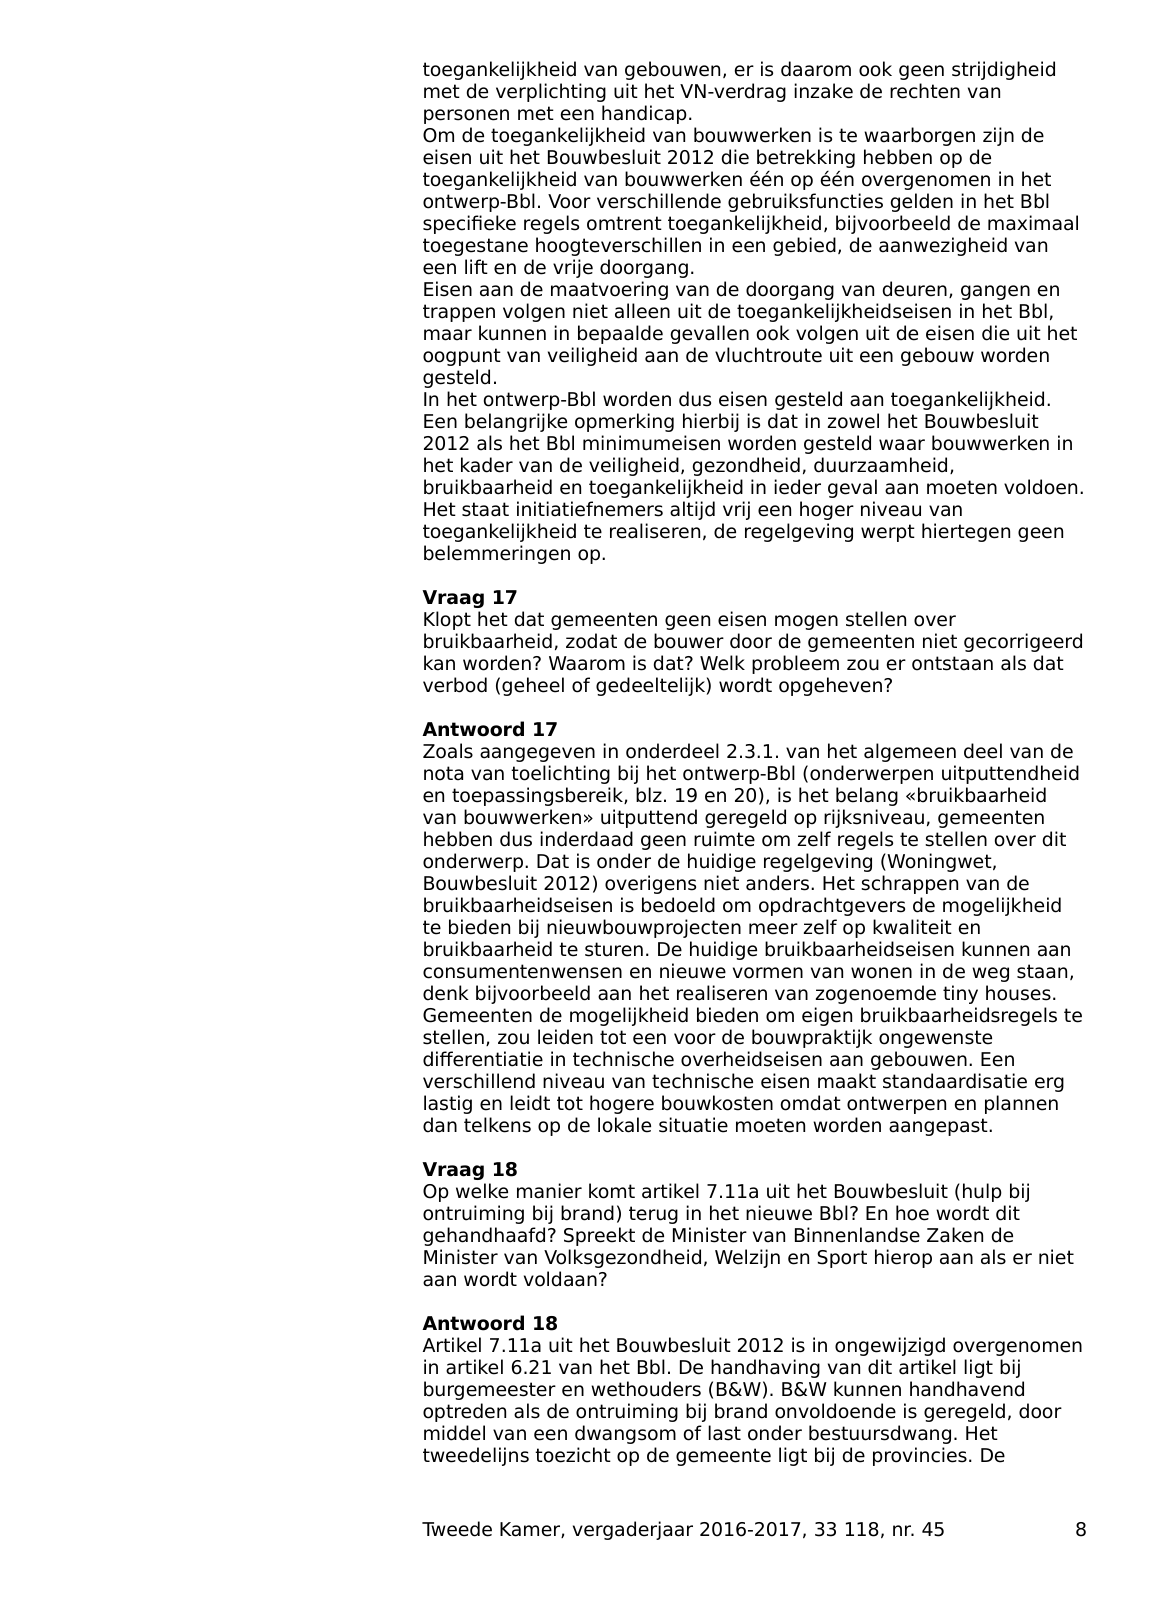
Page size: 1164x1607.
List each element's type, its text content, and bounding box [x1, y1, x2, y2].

text Eisen aan de maatvoering van de doorgang van deuren, gangen en trappen volgen niet alleen uit de toegankelijkheidseisen in het Bbl, maar kunnen in bepaalde gevallen ook volgen uit de eisen die uit het oogpunt van veiligheid aan de vluchtroute uit een gebouw worden gesteld. [422, 279, 1087, 389]
text Klopt het dat gemeenten geen eisen mogen stellen over bruikbaarheid, zodat de bouwer door de gemeenten niet gecorrigeerd kan worden? Waarom is dat? Welk probleem zou er ontstaan als dat verbod (geheel of gedeeltelijk) wordt opgeheven? [422, 609, 1087, 697]
text Om de toegankelijkheid van bouwwerken is te waarborgen zijn de eisen uit het Bouwbesluit 2012 die betrekking hebben op de toegankelijkheid van bouwwerken één op één overgenomen in het ontwerp-Bbl. Voor verschillende gebruiksfuncties gelden in het Bbl specifieke regels omtrent toegankelijkheid, bijvoorbeeld de maximaal toegestane hoogteverschillen in een gebied, de aanwezigheid van een lift en de vrije doorgang. [422, 125, 1087, 279]
text toegankelijkheid van gebouwen, er is daarom ook geen strijdigheid met de verplichting uit het VN-verdrag inzake de rechten van personen met een handicap. [422, 59, 1087, 125]
text In het ontwerp-Bbl worden dus eisen gesteld aan toegankelijkheid. Een belangrijke opmerking hierbij is dat in zowel het Bouwbesluit 2012 als het Bbl minimumeisen worden gesteld waar bouwwerken in het kader van de veiligheid, gezondheid, duurzaamheid, bruikbaarheid en toegankelijkheid in ieder geval aan moeten voldoen. Het staat initiatiefnemers altijd vrij een hoger niveau van toegankelijkheid te realiseren, de regelgeving werpt hiertegen geen belemmeringen op. [422, 389, 1087, 564]
text Artikel 7.11a uit het Bouwbesluit 2012 is in ongewijzigd overgenomen in artikel 6.21 van het Bbl. De handhaving van dit artikel ligt bij burgemeester en wethouders (B&W). B&W kunnen handhavend optreden als de ontruiming bij brand onvoldoende is geregeld, door middel van een dwangsom of last onder bestuursdwang. Het tweedelijns toezicht op de gemeente ligt bij de provincies. De [422, 1335, 1087, 1467]
text Op welke manier komt artikel 7.11a uit het Bouwbesluit (hulp bij ontruiming bij brand) terug in het nieuwe Bbl? En hoe wordt dit gehandhaafd? Spreekt de Minister van Binnenlandse Zaken de Minister van Volksgezondheid, Welzijn en Sport hierop aan als er niet aan wordt voldaan? [422, 1181, 1087, 1291]
text Vraag 18 [422, 1159, 1087, 1181]
text Antwoord 17 [422, 719, 1087, 741]
text Zoals aangegeven in onderdeel 2.3.1. van het algemeen deel van de nota van toelichting bij het ontwerp-Bbl (onderwerpen uitputtendheid en toepassingsbereik, blz. 19 en 20), is het belang «bruikbaarheid van bouwwerken» uitputtend geregeld op rijksniveau, gemeenten hebben dus inderdaad geen ruimte om zelf regels te stellen over dit onderwerp. Dat is onder de huidige regelgeving (Woningwet, Bouwbesluit 2012) overigens niet anders. Het schrappen van de bruikbaarheidseisen is bedoeld om opdrachtgevers de mogelijkheid te bieden bij nieuwbouwprojecten meer zelf op kwaliteit en bruikbaarheid te sturen. De huidige bruikbaarheidseisen kunnen aan consumentenwensen en nieuwe vormen van wonen in de weg staan, denk bijvoorbeeld aan het realiseren van zogenoemde tiny houses. Gemeenten de mogelijkheid bieden om eigen bruikbaarheidsregels te stellen, zou leiden tot een voor de bouwpraktijk ongewenste differentiatie in technische overheidseisen aan gebouwen. Een verschillend niveau van technische eisen maakt standaardisatie erg lastig en leidt tot hogere bouwkosten omdat ontwerpen en plannen dan telkens op de lokale situatie moeten worden aangepast. [422, 741, 1087, 1136]
text Antwoord 18 [422, 1313, 1087, 1335]
text Vraag 17 [422, 587, 1087, 609]
